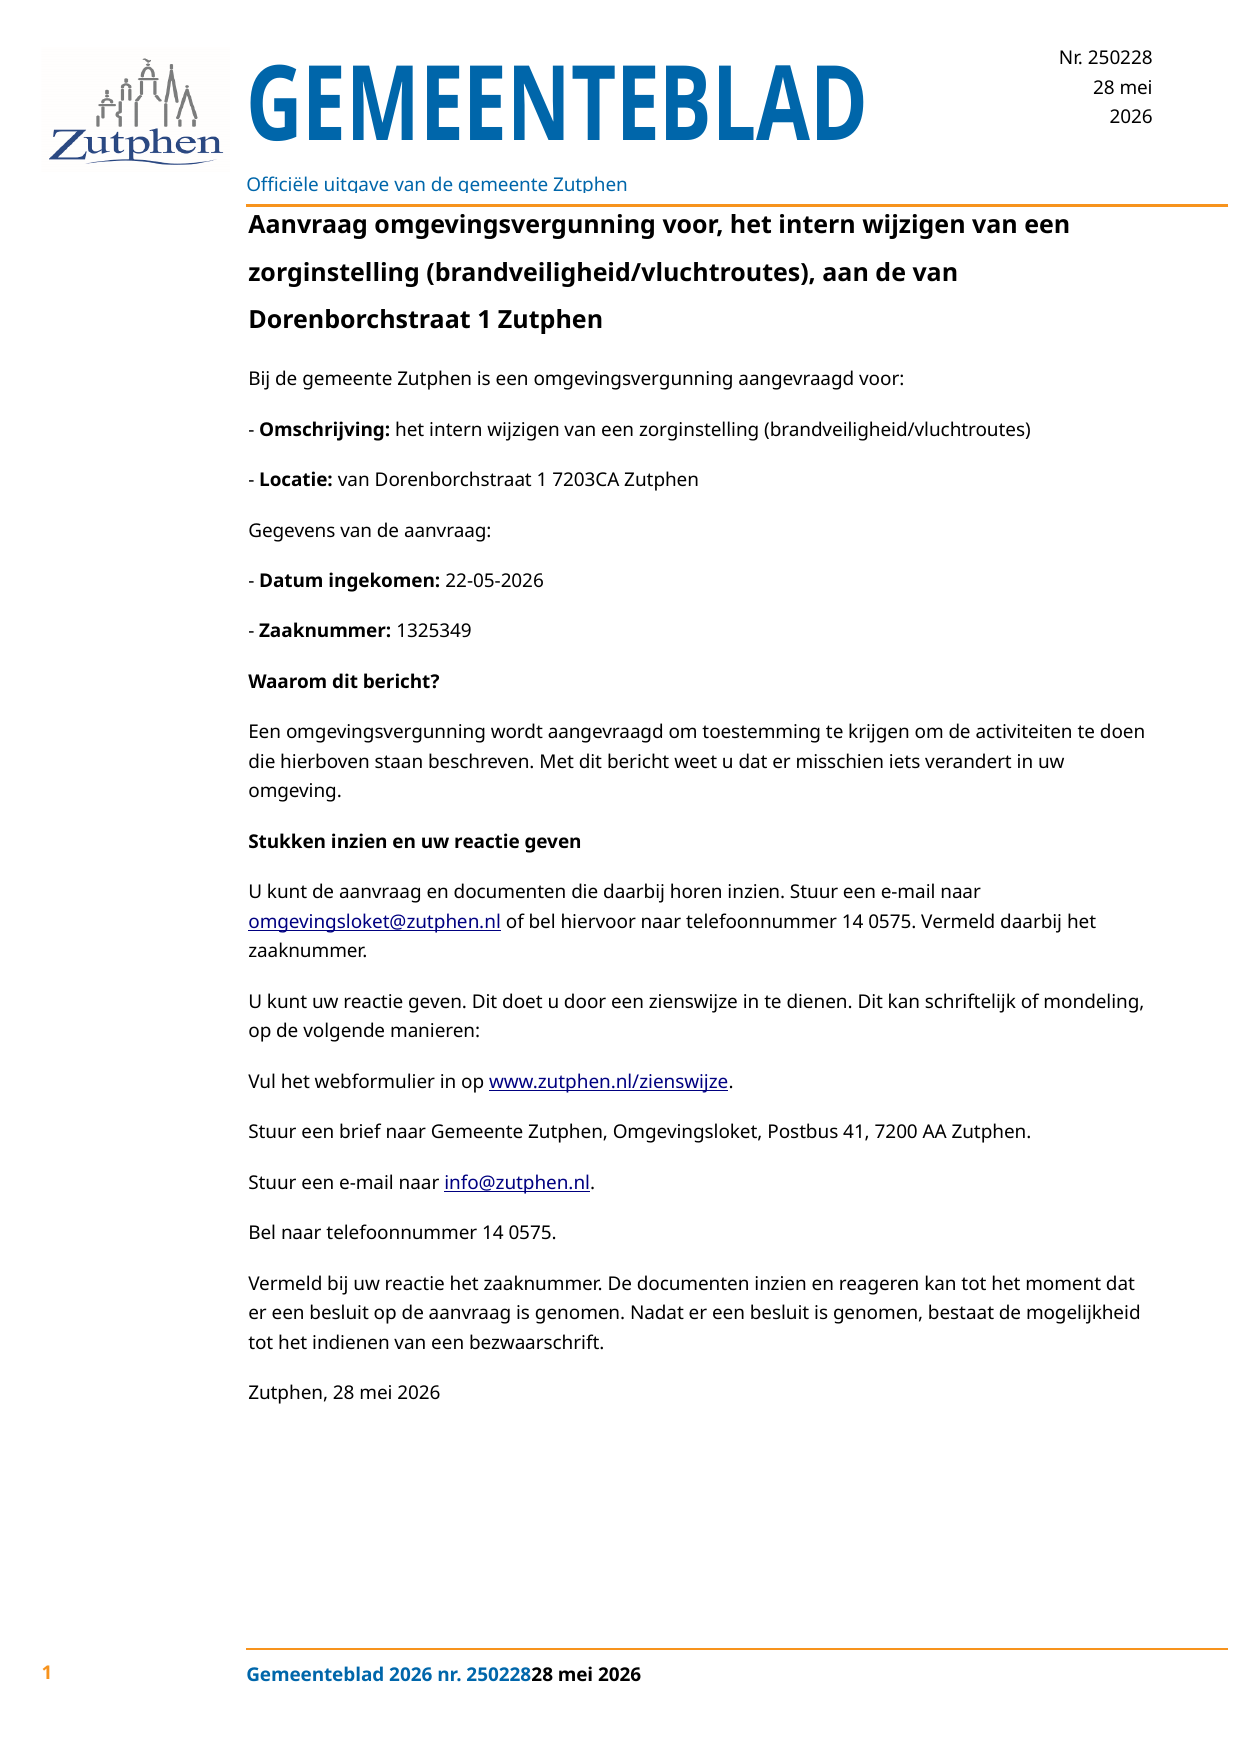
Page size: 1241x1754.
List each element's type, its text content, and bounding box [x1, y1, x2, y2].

text Stuur een brief naar Gemeente Zutphen, Omgevingsloket, Postbus 41, 7200 AA Zutphen. [248, 1118, 1152, 1144]
text Stukken inzien en uw reactie geven [248, 828, 1152, 854]
text Een omgevingsvergunning wordt aangevraagd om toestemming te krijgen om de activiteiten te doen die hierboven staan beschreven. Met dit bericht weet u dat er misschien iets verandert in uw omgeving. [248, 718, 1152, 803]
text Zutphen, 28 mei 2026 [248, 1379, 1152, 1405]
text - Locatie: van Dorenborchstraat 1 7203CA Zutphen [248, 466, 1152, 492]
text Aanvraag omgevingsvergunning voor, het intern wijzigen van een zorginstelling (brandveiligheid/vluchtroutes), aan de van Dorenborchstraat 1 Zutphen [248, 207, 1152, 336]
text - Omschrijving: het intern wijzigen van een zorginstelling (brandveiligheid/vluchtroutes) [248, 416, 1152, 442]
text - Zaaknummer: 1325349 [248, 618, 1152, 643]
text Bij de gemeente Zutphen is een omgevingsvergunning aangevraagd voor: [248, 366, 1152, 391]
text U kunt de aanvraag en documenten die daarbij horen inzien. Stuur een e-mail naar omgevingsloket@zutphen.nl of bel hiervoor naar telefoonnummer 14 0575. Vermeld daarbij het zaaknummer. [248, 878, 1152, 963]
text Bel naar telefoonnummer 14 0575. [248, 1219, 1152, 1245]
text Stuur een e-mail naar info@zutphen.nl. [248, 1169, 1152, 1194]
text - Datum ingekomen: 22-05-2026 [248, 567, 1152, 593]
text Vul het webformulier in op www.zutphen.nl/zienswijze. [248, 1068, 1152, 1094]
text Waarom dit bericht? [248, 668, 1152, 694]
text U kunt uw reactie geven. Dit doet u door een zienswijze in te dienen. Dit kan schriftelijk of mondeling, op de volgende manieren: [248, 988, 1152, 1043]
text Gegevens van de aanvraag: [248, 517, 1152, 542]
text Vermeld bij uw reactie het zaaknummer. De documenten inzien en reageren kan tot het moment dat er een besluit op de aanvraag is genomen. Nadat er een besluit is genomen, bestaat de mogelijkheid tot het indienen van een bezwaarschrift. [248, 1270, 1152, 1354]
picture [41, 47, 231, 172]
